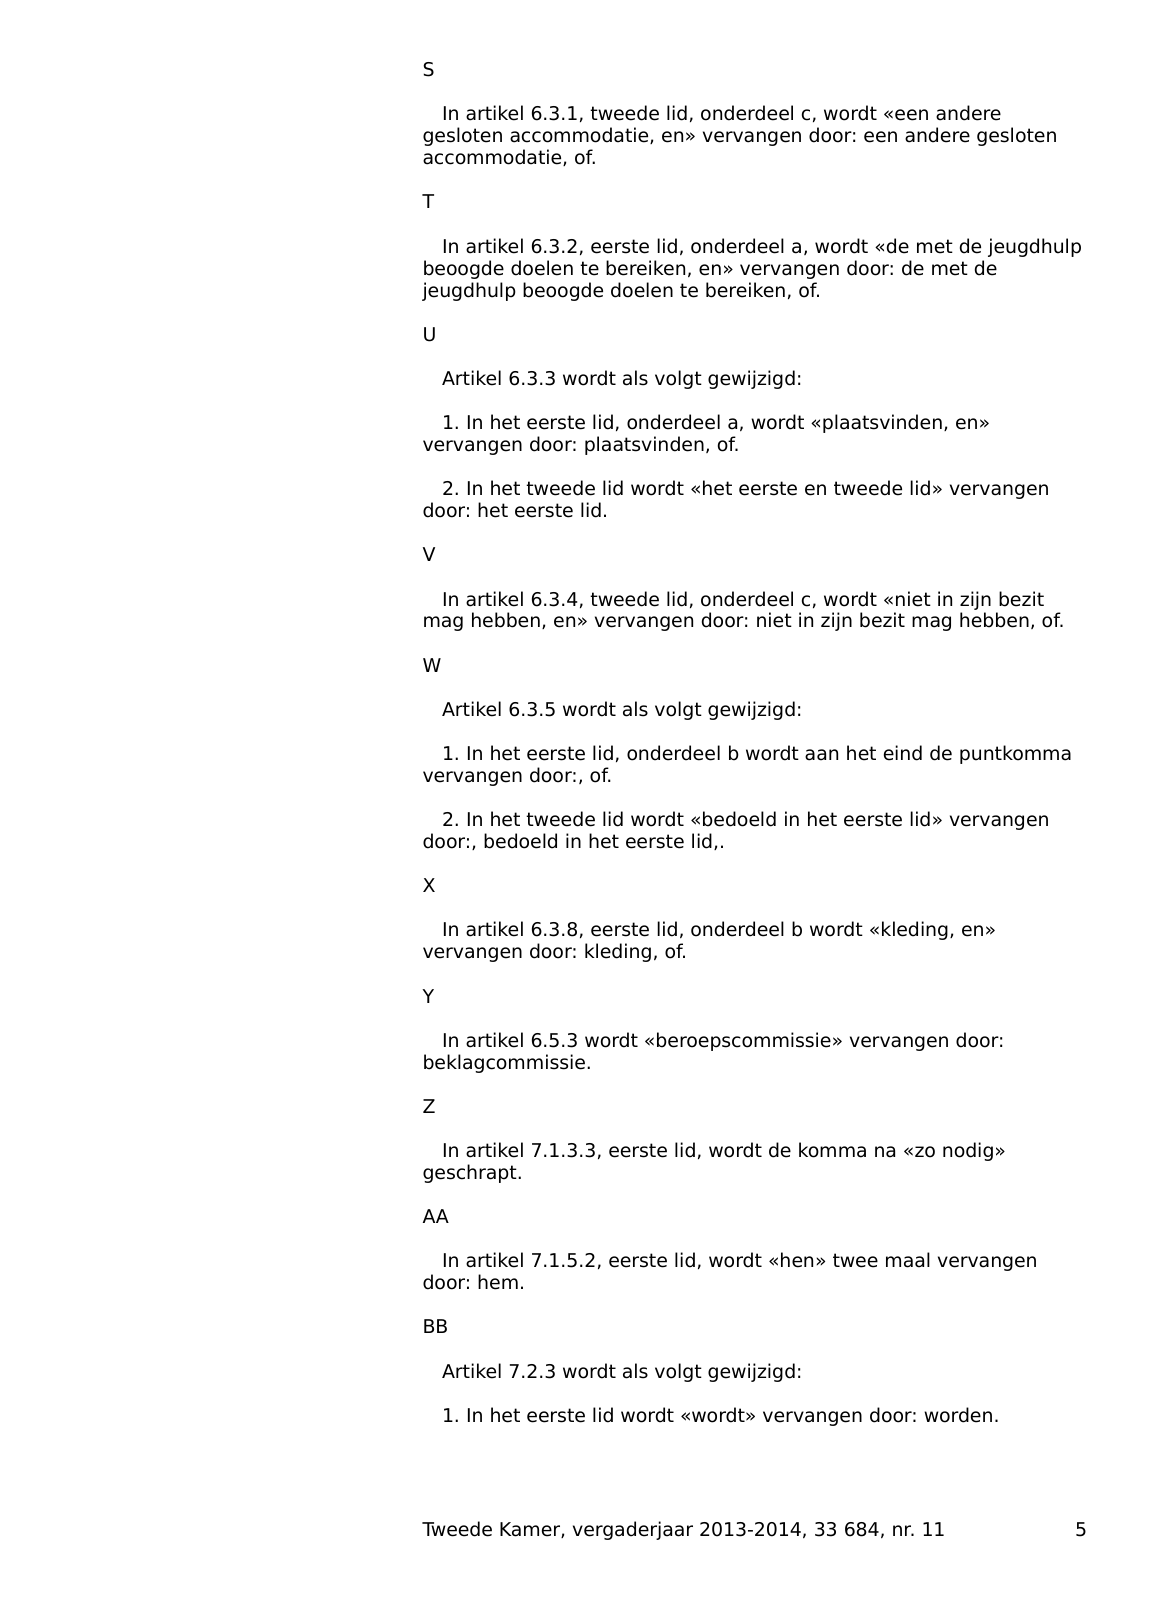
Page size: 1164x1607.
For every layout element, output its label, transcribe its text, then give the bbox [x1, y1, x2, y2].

subtitle Y [422, 986, 1087, 1007]
text In artikel 6.3.8, eerste lid, onderdeel b wordt «kleding, en» vervangen door: kleding, of. [422, 919, 1087, 963]
text 2. In het tweede lid wordt «het eerste en tweede lid» vervangen door: het eerste lid. [422, 478, 1087, 522]
subtitle W [422, 654, 1087, 677]
text 1. In het eerste lid wordt «wordt» vervangen door: worden. [422, 1405, 1087, 1427]
text In artikel 6.5.3 wordt «beroepscommissie» vervangen door: beklagcommissie. [422, 1030, 1087, 1074]
text Artikel 6.3.3 wordt als volgt gewijzigd: [422, 368, 1087, 390]
subtitle S [422, 59, 1087, 81]
text Artikel 7.2.3 wordt als volgt gewijzigd: [422, 1361, 1087, 1383]
text In artikel 6.3.4, tweede lid, onderdeel c, wordt «niet in zijn bezit mag hebben, en» vervangen door: niet in zijn bezit mag hebben, of. [422, 588, 1087, 632]
text In artikel 7.1.5.2, eerste lid, wordt «hen» twee maal vervangen door: hem. [422, 1250, 1087, 1294]
subtitle AA [422, 1206, 1087, 1228]
text 1. In het eerste lid, onderdeel b wordt aan het eind de puntkomma vervangen door:, of. [422, 743, 1087, 787]
text In artikel 6.3.2, eerste lid, onderdeel a, wordt «de met de jeugdhulp beoogde doelen te bereiken, en» vervangen door: de met de jeugdhulp beoogde doelen te bereiken, of. [422, 236, 1087, 301]
text In artikel 6.3.1, tweede lid, onderdeel c, wordt «een andere gesloten accommodatie, en» vervangen door: een andere gesloten accommodatie, of. [422, 103, 1087, 169]
subtitle U [422, 324, 1087, 346]
subtitle T [422, 191, 1087, 213]
text 2. In het tweede lid wordt «bedoeld in het eerste lid» vervangen door:, bedoeld in het eerste lid,. [422, 809, 1087, 853]
subtitle V [422, 544, 1087, 566]
text In artikel 7.1.3.3, eerste lid, wordt de komma na «zo nodig» geschrapt. [422, 1140, 1087, 1184]
subtitle Z [422, 1096, 1087, 1118]
text Artikel 6.3.5 wordt als volgt gewijzigd: [422, 699, 1087, 721]
subtitle BB [422, 1316, 1087, 1338]
text 1. In het eerste lid, onderdeel a, wordt «plaatsvinden, en» vervangen door: plaatsvinden, of. [422, 412, 1087, 456]
subtitle X [422, 875, 1087, 897]
